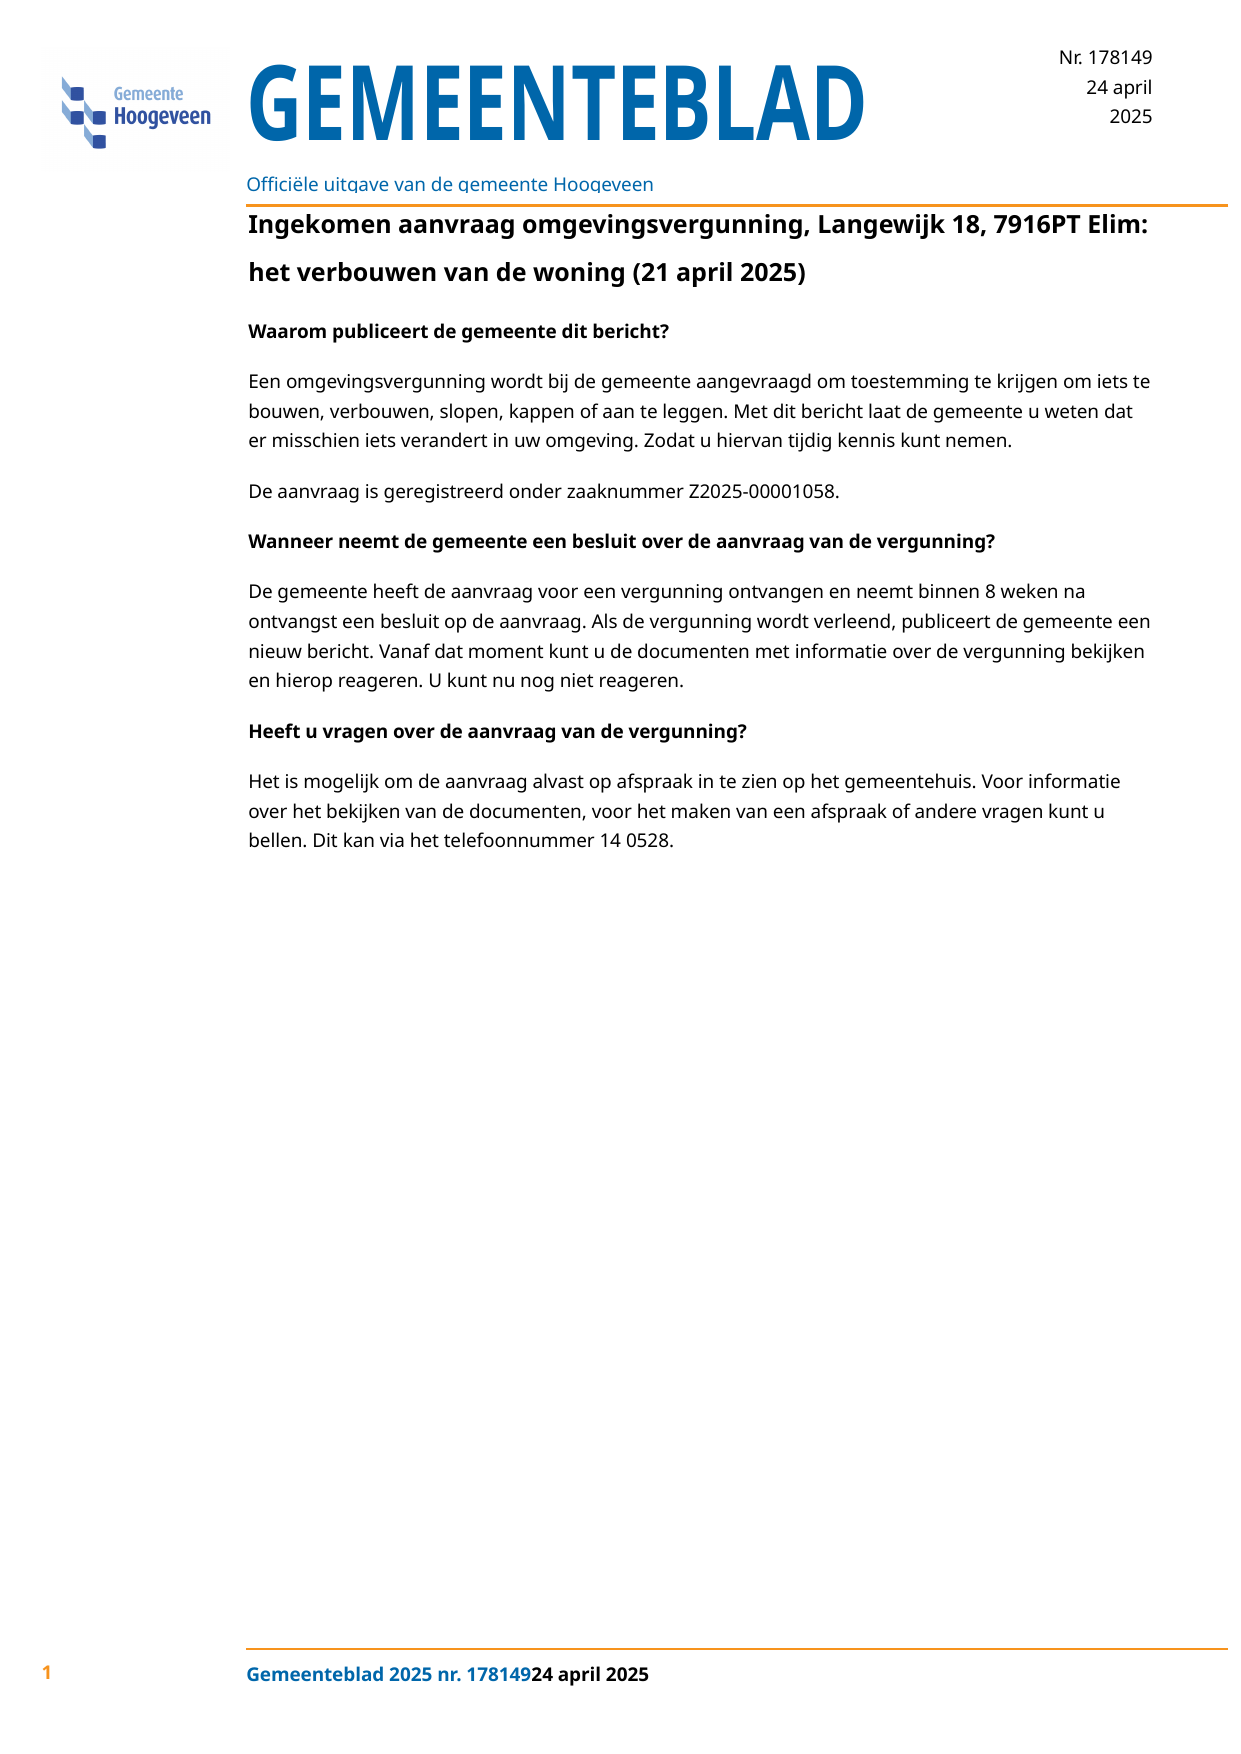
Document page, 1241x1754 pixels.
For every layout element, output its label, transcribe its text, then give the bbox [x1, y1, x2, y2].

text Waarom publiceert de gemeente dit bericht? [248, 318, 1152, 344]
text De gemeente heeft de aanvraag voor een vergunning ontvangen en neemt binnen 8 weken na ontvangst een besluit op de aanvraag. Als de vergunning wordt verleend, publiceert de gemeente een nieuw bericht. Vanaf dat moment kunt u de documenten met informatie over de vergunning bekijken en hierop reageren. U kunt nu nog niet reageren. [248, 579, 1152, 693]
text Wanneer neemt de gemeente een besluit over de aanvraag van de vergunning? [248, 528, 1152, 554]
picture [41, 47, 231, 172]
text Een omgevingsvergunning wordt bij de gemeente aangevraagd om toestemming te krijgen om iets te bouwen, verbouwen, slopen, kappen of aan te leggen. Met dit bericht laat de gemeente u weten dat er misschien iets verandert in uw omgeving. Zodat u hiervan tijdig kennis kunt nemen. [248, 368, 1152, 453]
text Het is mogelijk om de aanvraag alvast op afspraak in te zien op het gemeentehuis. Voor informatie over het bekijken van de documenten, voor het maken van een afspraak of andere vragen kunt u bellen. Dit kan via het telefoonnummer 14 0528. [248, 768, 1152, 853]
text De aanvraag is geregistreerd onder zaaknummer Z2025-00001058. [248, 478, 1152, 504]
text Heeft u vragen over de aanvraag van de vergunning? [248, 718, 1152, 744]
text Ingekomen aanvraag omgevingsvergunning, Langewijk 18, 7916PT Elim: het verbouwen van de woning (21 april 2025) [248, 207, 1152, 288]
